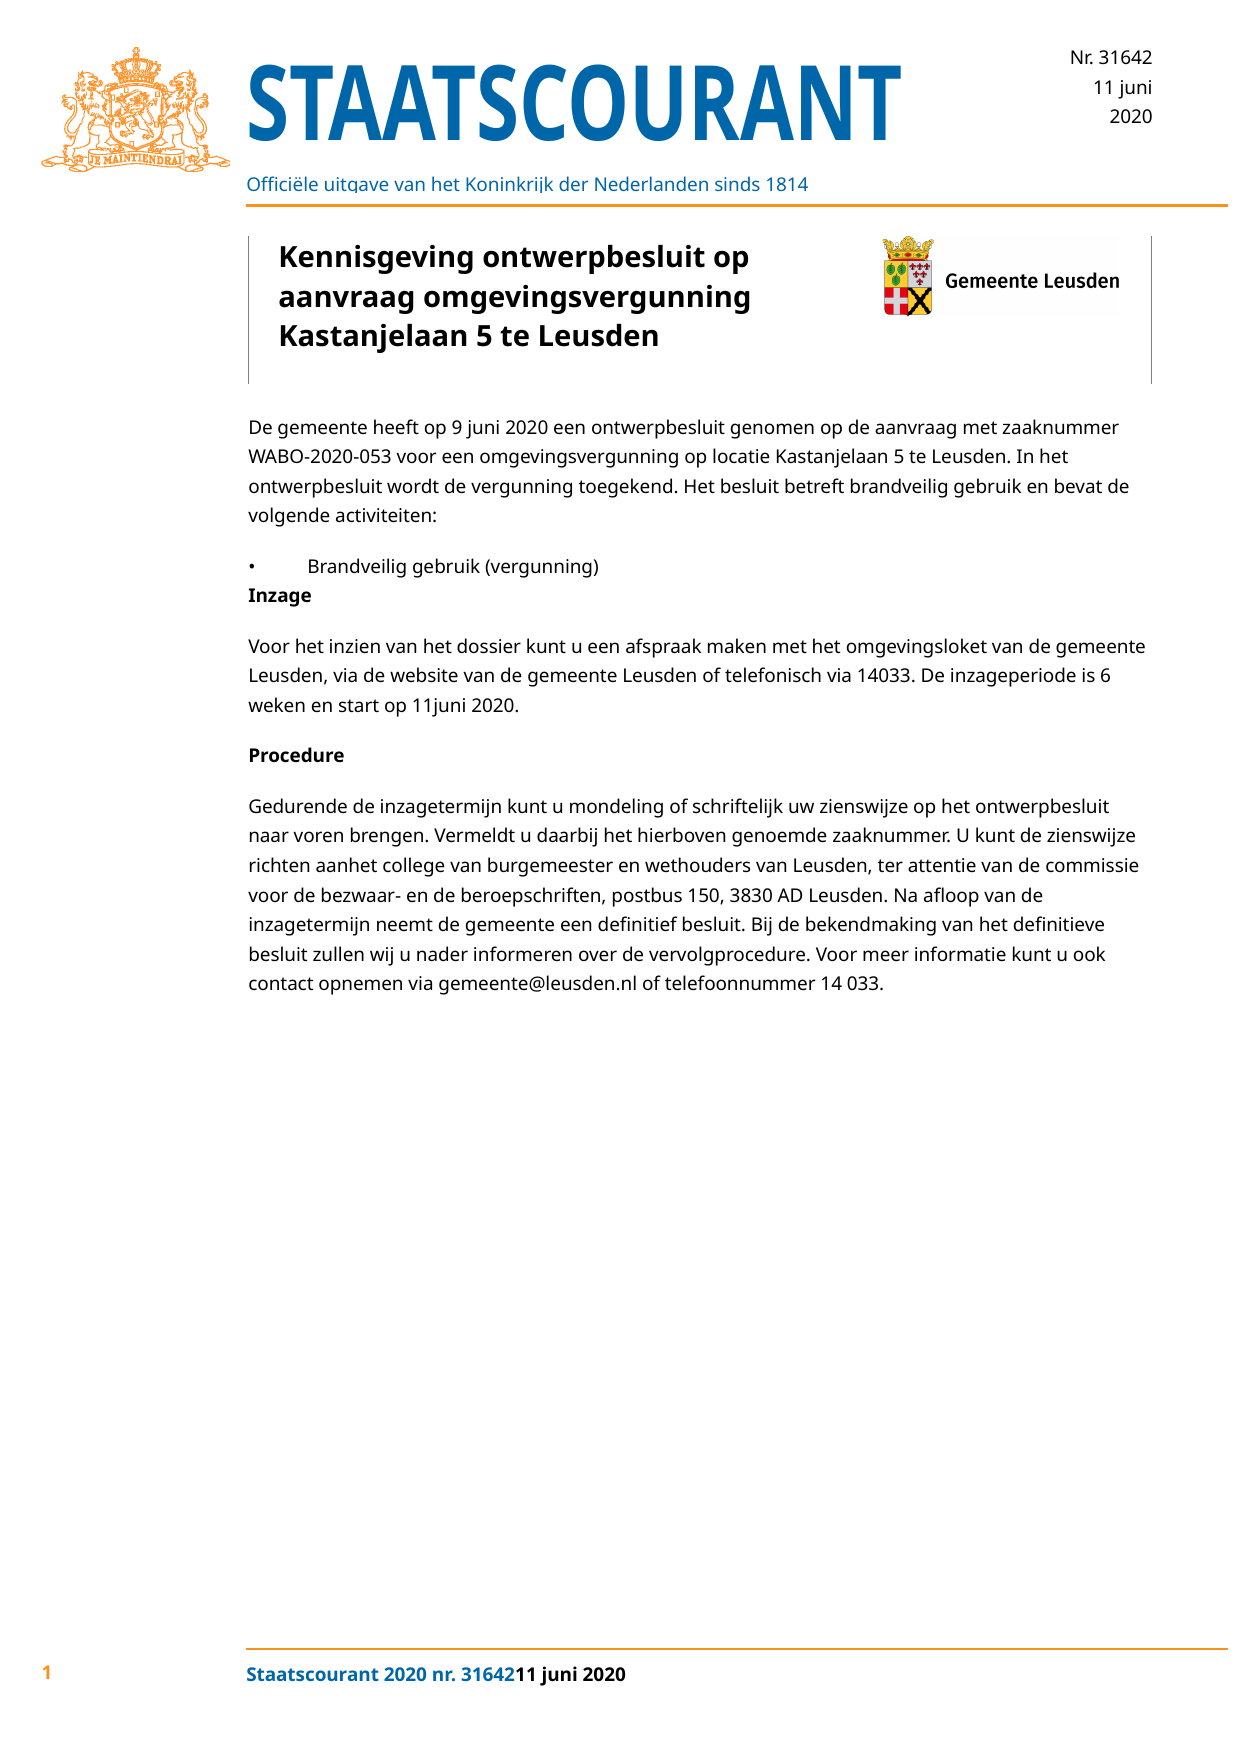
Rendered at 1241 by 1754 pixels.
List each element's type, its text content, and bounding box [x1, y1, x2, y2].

list Brandveilig gebruik (vergunning) [248, 553, 1152, 579]
picture [41, 47, 231, 172]
picture [882, 236, 1119, 317]
text De gemeente heeft op 9 juni 2020 een ontwerpbesluit genomen op de aanvraag met zaaknummer WABO-2020-053 voor een omgevingsvergunning op locatie Kastanjelaan 5 te Leusden. In het ontwerpbesluit wordt de vergunning toegekend. Het besluit betreft brandveilig gebruik en bevat de volgende activiteiten: [248, 414, 1152, 528]
text Procedure [248, 743, 1152, 768]
text Inzage [248, 583, 1152, 608]
table_header [850, 236, 1151, 384]
table_header Kennisgeving ontwerpbesluit op aanvraag omgevingsvergunning Kastanjelaan 5 te Leusden [249, 236, 850, 384]
text Voor het inzien van het dossier kunt u een afspraak maken met het omgevingsloket van de gemeente Leusden, via de website van de gemeente Leusden of telefonisch via 14033. De inzageperiode is 6 weken en start op 11juni 2020. [248, 633, 1152, 718]
text Gedurende de inzagetermijn kunt u mondeling of schriftelijk uw zienswijze op het ontwerpbesluit naar voren brengen. Vermeldt u daarbij het hierboven genoemde zaaknummer. U kunt de zienswijze richten aanhet college van burgemeester en wethouders van Leusden, ter attentie van de commissie voor de bezwaar- en de beroepschriften, postbus 150, 3830 AD Leusden. Na afloop van de inzagetermijn neemt de gemeente een definitief besluit. Bij de bekendmaking van het definitieve besluit zullen wij u nader informeren over de vervolgprocedure. Voor meer informatie kunt u ook contact opnemen via gemeente@leusden.nl of telefoonnummer 14 033. [248, 793, 1152, 996]
